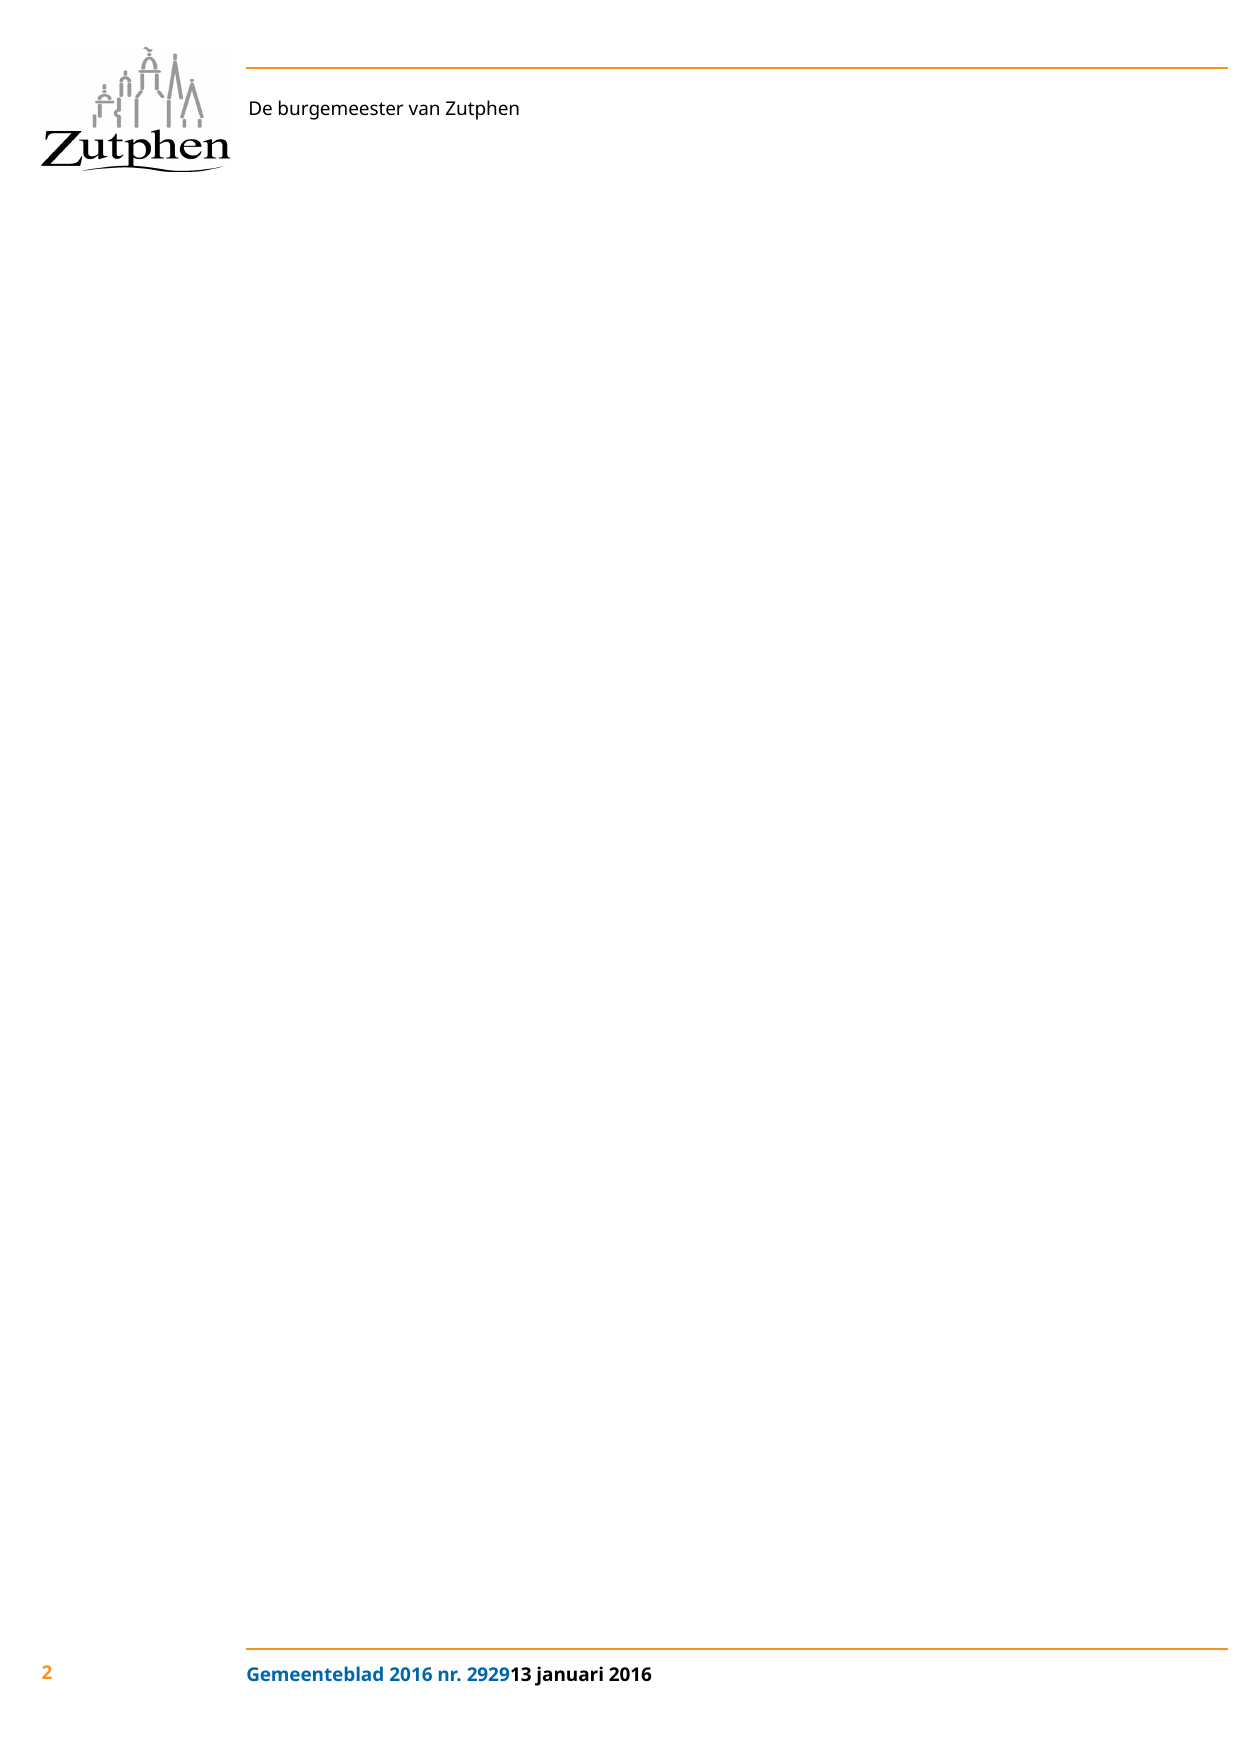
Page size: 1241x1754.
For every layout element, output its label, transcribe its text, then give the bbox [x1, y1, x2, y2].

text De burgemeester van Zutphen [248, 95, 1152, 121]
picture [41, 47, 231, 172]
